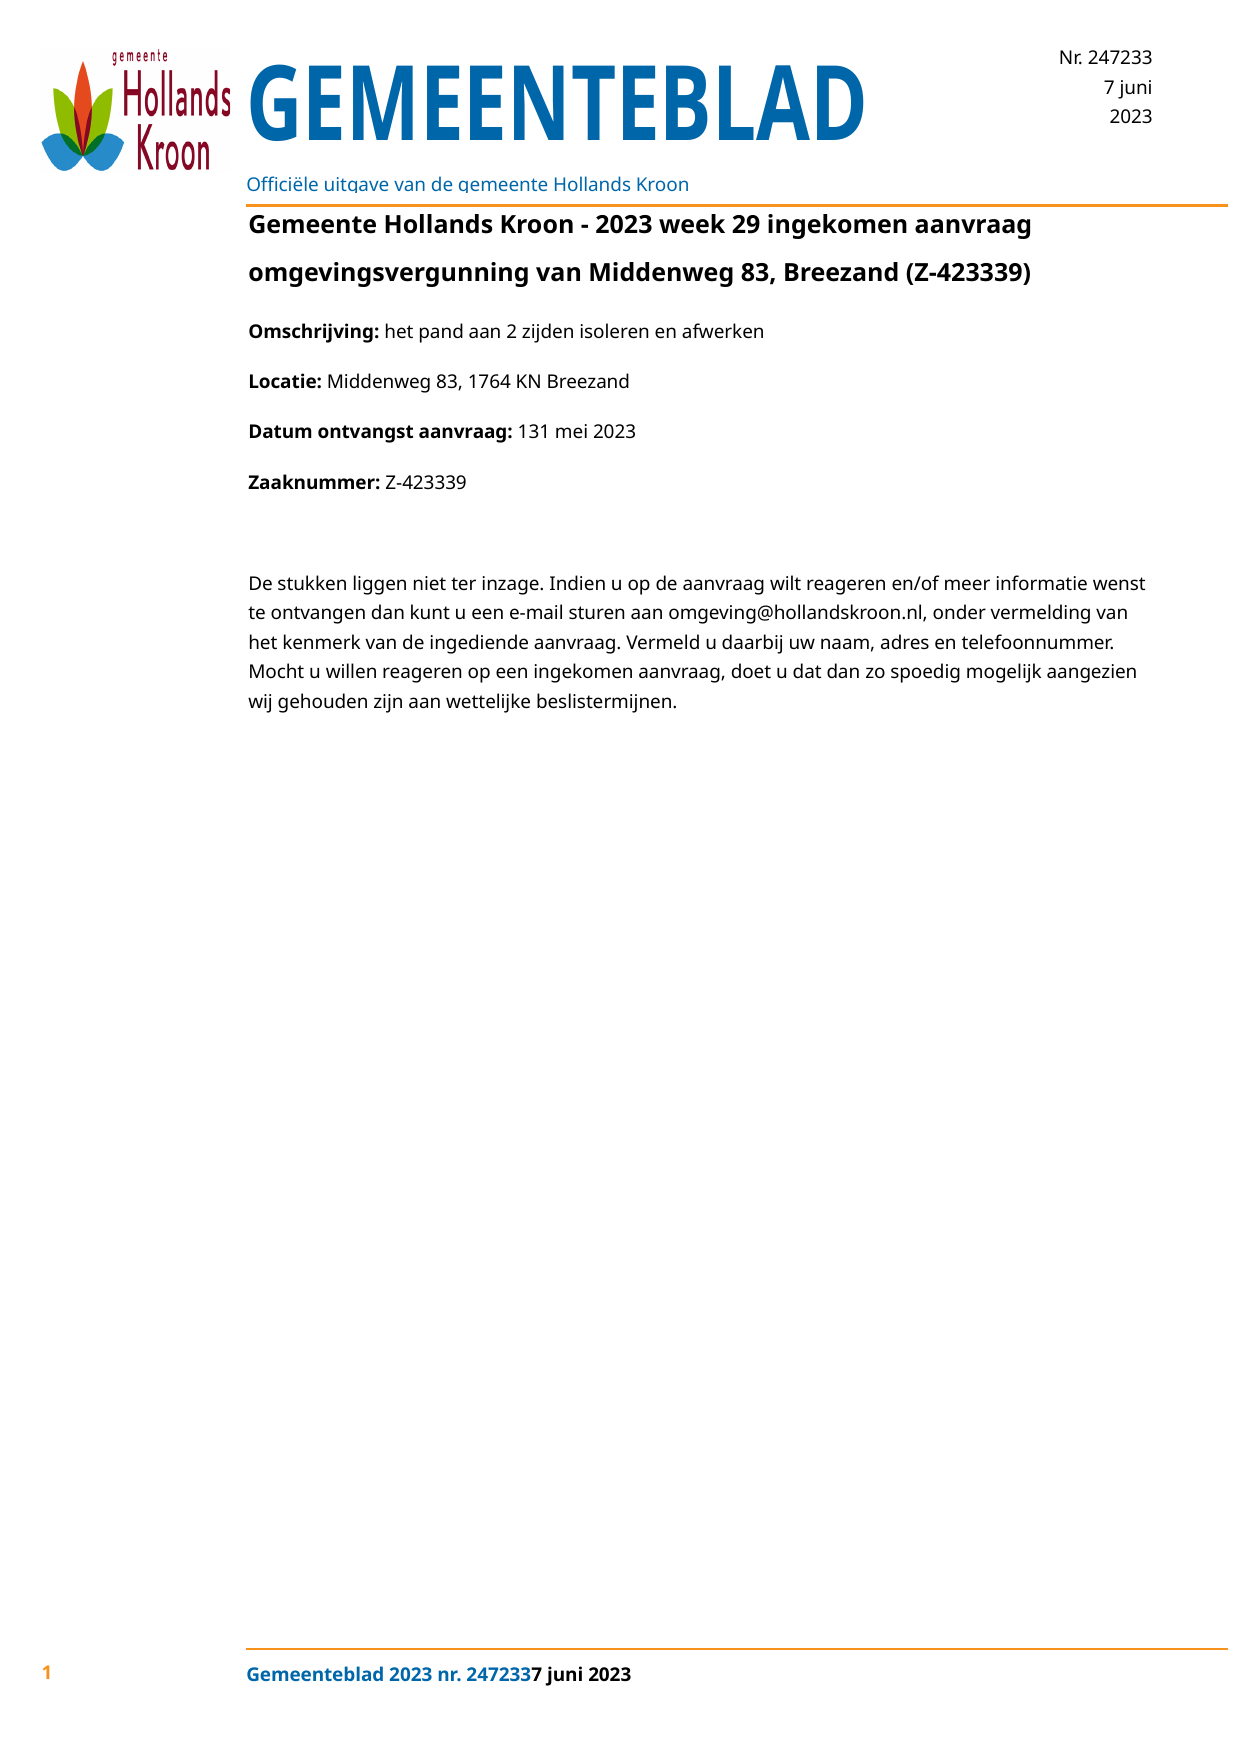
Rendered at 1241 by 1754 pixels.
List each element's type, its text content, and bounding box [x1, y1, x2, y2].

text De stukken liggen niet ter inzage. Indien u op de aanvraag wilt reageren en/of meer informatie wenst te ontvangen dan kunt u een e-mail sturen aan omgeving@hollandskroon.nl, onder vermelding van het kenmerk van de ingediende aanvraag. Vermeld u daarbij uw naam, adres en telefoonnummer. Mocht u willen reageren op een ingekomen aanvraag, doet u dat dan zo spoedig mogelijk aangezien wij gehouden zijn aan wettelijke beslistermijnen. [248, 570, 1152, 714]
picture [41, 47, 231, 172]
text Omschrijving: het pand aan 2 zijden isoleren en afwerken [248, 318, 1152, 344]
text Locatie: Middenweg 83, 1764 KN Breezand [248, 368, 1152, 394]
text Gemeente Hollands Kroon - 2023 week 29 ingekomen aanvraag omgevingsvergunning van Middenweg 83, Breezand (Z-423339) [248, 207, 1152, 288]
text Datum ontvangst aanvraag: 131 mei 2023 [248, 419, 1152, 444]
text Zaaknummer: Z-423339 [248, 469, 1152, 495]
